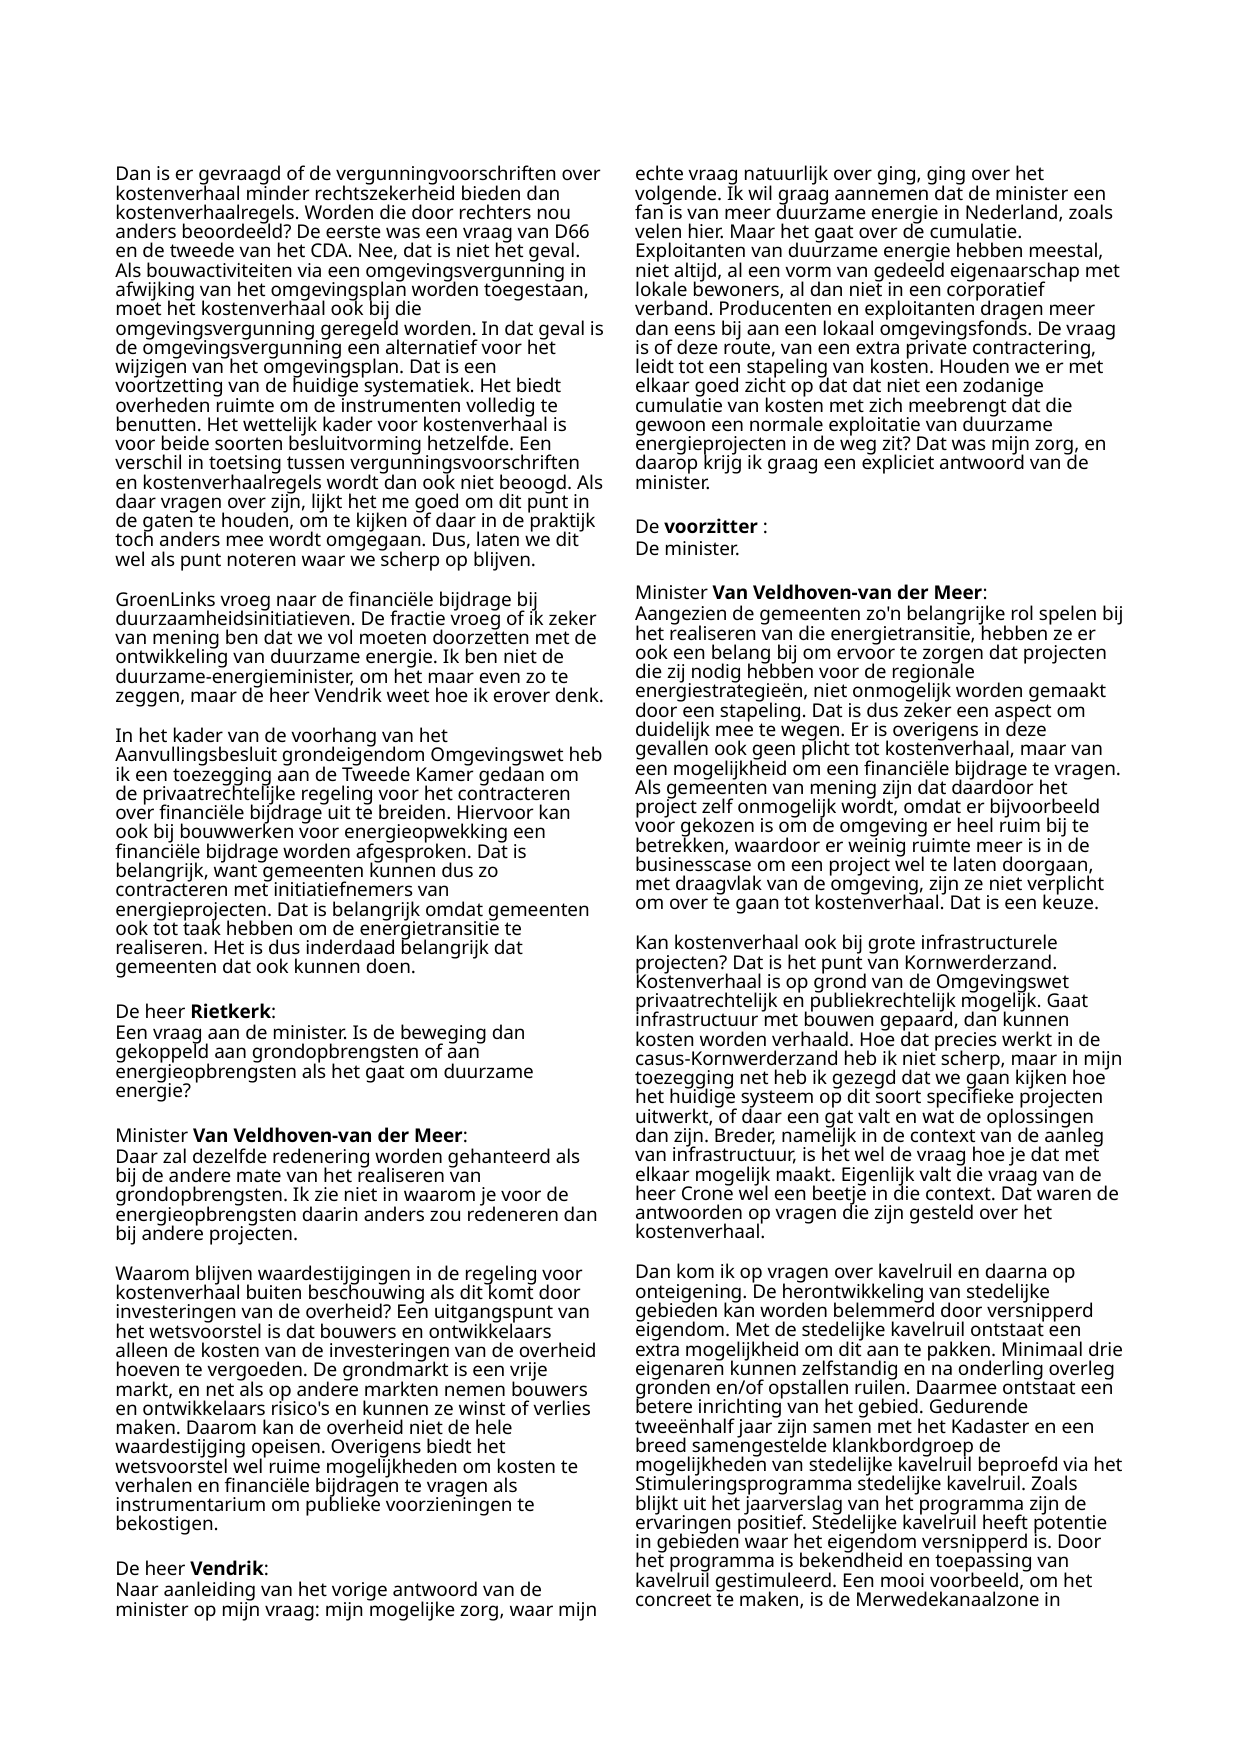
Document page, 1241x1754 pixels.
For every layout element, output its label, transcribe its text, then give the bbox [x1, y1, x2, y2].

text Daar zal dezelfde redenering worden gehanteerd als bij de andere mate van het realiseren van grondopbrengsten. Ik zie niet in waarom je voor de energieopbrengsten daarin anders zou redeneren dan bij andere projecten. [115, 1148, 605, 1244]
text De heer Vendrik: [115, 1556, 605, 1581]
text De voorzitter : [635, 514, 1125, 539]
text Minister Van Veldhoven-van der Meer: [115, 1122, 605, 1148]
text Dan is er gevraagd of de vergunningvoorschriften over kostenverhaal minder rechtszekerheid bieden dan kostenverhaalregels. Worden die door rechters nou anders beoordeeld? De eerste was een vraag van D66 en de tweede van het CDA. Nee, dat is niet het geval. Als bouwactiviteiten via een omgevingsvergunning in afwijking van het omgevingsplan worden toegestaan, moet het kostenverhaal ook bij die omgevingsvergunning geregeld worden. In dat geval is de omgevingsvergunning een alternatief voor het wijzigen van het omgevingsplan. Dat is een voortzetting van de huidige systematiek. Het biedt overheden ruimte om de instrumenten volledig te benutten. Het wettelijk kader voor kostenverhaal is voor beide soorten besluitvorming hetzelfde. Een verschil in toetsing tussen vergunningsvoorschriften en kostenverhaalregels wordt dan ook niet beoogd. Als daar vragen over zijn, lijkt het me goed om dit punt in de gaten te houden, om te kijken of daar in de praktijk toch anders mee wordt omgegaan. Dus, laten we dit wel als punt noteren waar we scherp op blijven. [115, 165, 605, 570]
text Kan kostenverhaal ook bij grote infrastructurele projecten? Dat is het punt van Kornwerderzand. Kostenverhaal is op grond van de Omgevingswet privaatrechtelijk en publiekrechtelijk mogelijk. Gaat infrastructuur met bouwen gepaard, dan kunnen kosten worden verhaald. Hoe dat precies werkt in de casus-Kornwerderzand heb ik niet scherp, maar in mijn toezegging net heb ik gezegd dat we gaan kijken hoe het huidige systeem op dit soort specifieke projecten uitwerkt, of daar een gat valt en wat de oplossingen dan zijn. Breder, namelijk in de context van de aanleg van infrastructuur, is het wel de vraag hoe je dat met elkaar mogelijk maakt. Eigenlijk valt die vraag van de heer Crone wel een beetje in die context. Dat waren de antwoorden op vragen die zijn gesteld over het kostenverhaal. [635, 934, 1125, 1243]
text In het kader van de voorhang van het Aanvullingsbesluit grondeigendom Omgevingswet heb ik een toezegging aan de Tweede Kamer gedaan om de privaatrechtelijke regeling voor het contracteren over financiële bijdrage uit te breiden. Hiervoor kan ook bij bouwwerken voor energieopwekking een financiële bijdrage worden afgesproken. Dat is belangrijk, want gemeenten kunnen dus zo contracteren met initiatiefnemers van energieprojecten. Dat is belangrijk omdat gemeenten ook tot taak hebben om de energietransitie te realiseren. Het is dus inderdaad belangrijk dat gemeenten dat ook kunnen doen. [115, 727, 605, 978]
text De heer Rietkerk: [115, 998, 605, 1024]
text Minister Van Veldhoven-van der Meer: [635, 579, 1125, 605]
text Naar aanleiding van het vorige antwoord van de minister op mijn vraag: mijn mogelijke zorg, waar mijn [115, 1581, 605, 1620]
text Waarom blijven waardestijgingen in de regeling voor kostenverhaal buiten beschouwing als dit komt door investeringen van de overheid? Een uitgangspunt van het wetsvoorstel is dat bouwers en ontwikkelaars alleen de kosten van de investeringen van de overheid hoeven te vergoeden. De grondmarkt is een vrije markt, en net als op andere markten nemen bouwers en ontwikkelaars risico's en kunnen ze winst of verlies maken. Daarom kan de overheid niet de hele waardestijging opeisen. Overigens biedt het wetsvoorstel wel ruime mogelijkheden om kosten te verhalen en financiële bijdragen te vragen als instrumentarium om publieke voorzieningen te bekostigen. [115, 1265, 605, 1535]
text echte vraag natuurlijk over ging, ging over het volgende. Ik wil graag aannemen dat de minister een fan is van meer duurzame energie in Nederland, zoals velen hier. Maar het gaat over de cumulatie. Exploitanten van duurzame energie hebben meestal, niet altijd, al een vorm van gedeeld eigenaarschap met lokale bewoners, al dan niet in een corporatief verband. Producenten en exploitanten dragen meer dan eens bij aan een lokaal omgevingsfonds. De vraag is of deze route, van een extra private contractering, leidt tot een stapeling van kosten. Houden we er met elkaar goed zicht op dat dat niet een zodanige cumulatie van kosten met zich meebrengt dat die gewoon een normale exploitatie van duurzame energieprojecten in de weg zit? Dat was mijn zorg, en daarop krijg ik graag een expliciet antwoord van de minister. [635, 165, 1125, 493]
text Aangezien de gemeenten zo'n belangrijke rol spelen bij het realiseren van die energietransitie, hebben ze er ook een belang bij om ervoor te zorgen dat projecten die zij nodig hebben voor de regionale energiestrategieën, niet onmogelijk worden gemaakt door een stapeling. Dat is dus zeker een aspect om duidelijk mee te wegen. Er is overigens in deze gevallen ook geen plicht tot kostenverhaal, maar van een mogelijkheid om een financiële bijdrage te vragen. Als gemeenten van mening zijn dat daardoor het project zelf onmogelijk wordt, omdat er bijvoorbeeld voor gekozen is om de omgeving er heel ruim bij te betrekken, waardoor er weinig ruimte meer is in de businesscase om een project wel te laten doorgaan, met draagvlak van de omgeving, zijn ze niet verplicht om over te gaan tot kostenverhaal. Dat is een keuze. [635, 605, 1125, 914]
text Dan kom ik op vragen over kavelruil en daarna op onteigening. De herontwikkeling van stedelijke gebieden kan worden belemmerd door versnipperd eigendom. Met de stedelijke kavelruil ontstaat een extra mogelijkheid om dit aan te pakken. Minimaal drie eigenaren kunnen zelfstandig en na onderling overleg gronden en/of opstallen ruilen. Daarmee ontstaat een betere inrichting van het gebied. Gedurende tweeënhalf jaar zijn samen met het Kadaster en een breed samengestelde klankbordgroep de mogelijkheden van stedelijke kavelruil beproefd via het Stimuleringsprogramma stedelijke kavelruil. Zoals blijkt uit het jaarverslag van het programma zijn de ervaringen positief. Stedelijke kavelruil heeft potentie in gebieden waar het eigendom versnipperd is. Door het programma is bekendheid en toepassing van kavelruil gestimuleerd. Een mooi voorbeeld, om het concreet te maken, is de Merwedekanaalzone in [635, 1263, 1125, 1610]
text GroenLinks vroeg naar de financiële bijdrage bij duurzaamheidsinitiatieven. De fractie vroeg of ik zeker van mening ben dat we vol moeten doorzetten met de ontwikkeling van duurzame energie. Ik ben niet de duurzame-energieminister, om het maar even zo te zeggen, maar de heer Vendrik weet hoe ik erover denk. [115, 591, 605, 706]
text Een vraag aan de minister. Is de beweging dan gekoppeld aan grondopbrengsten of aan energieopbrengsten als het gaat om duurzame energie? [115, 1024, 605, 1101]
text De minister. [635, 539, 1125, 559]
